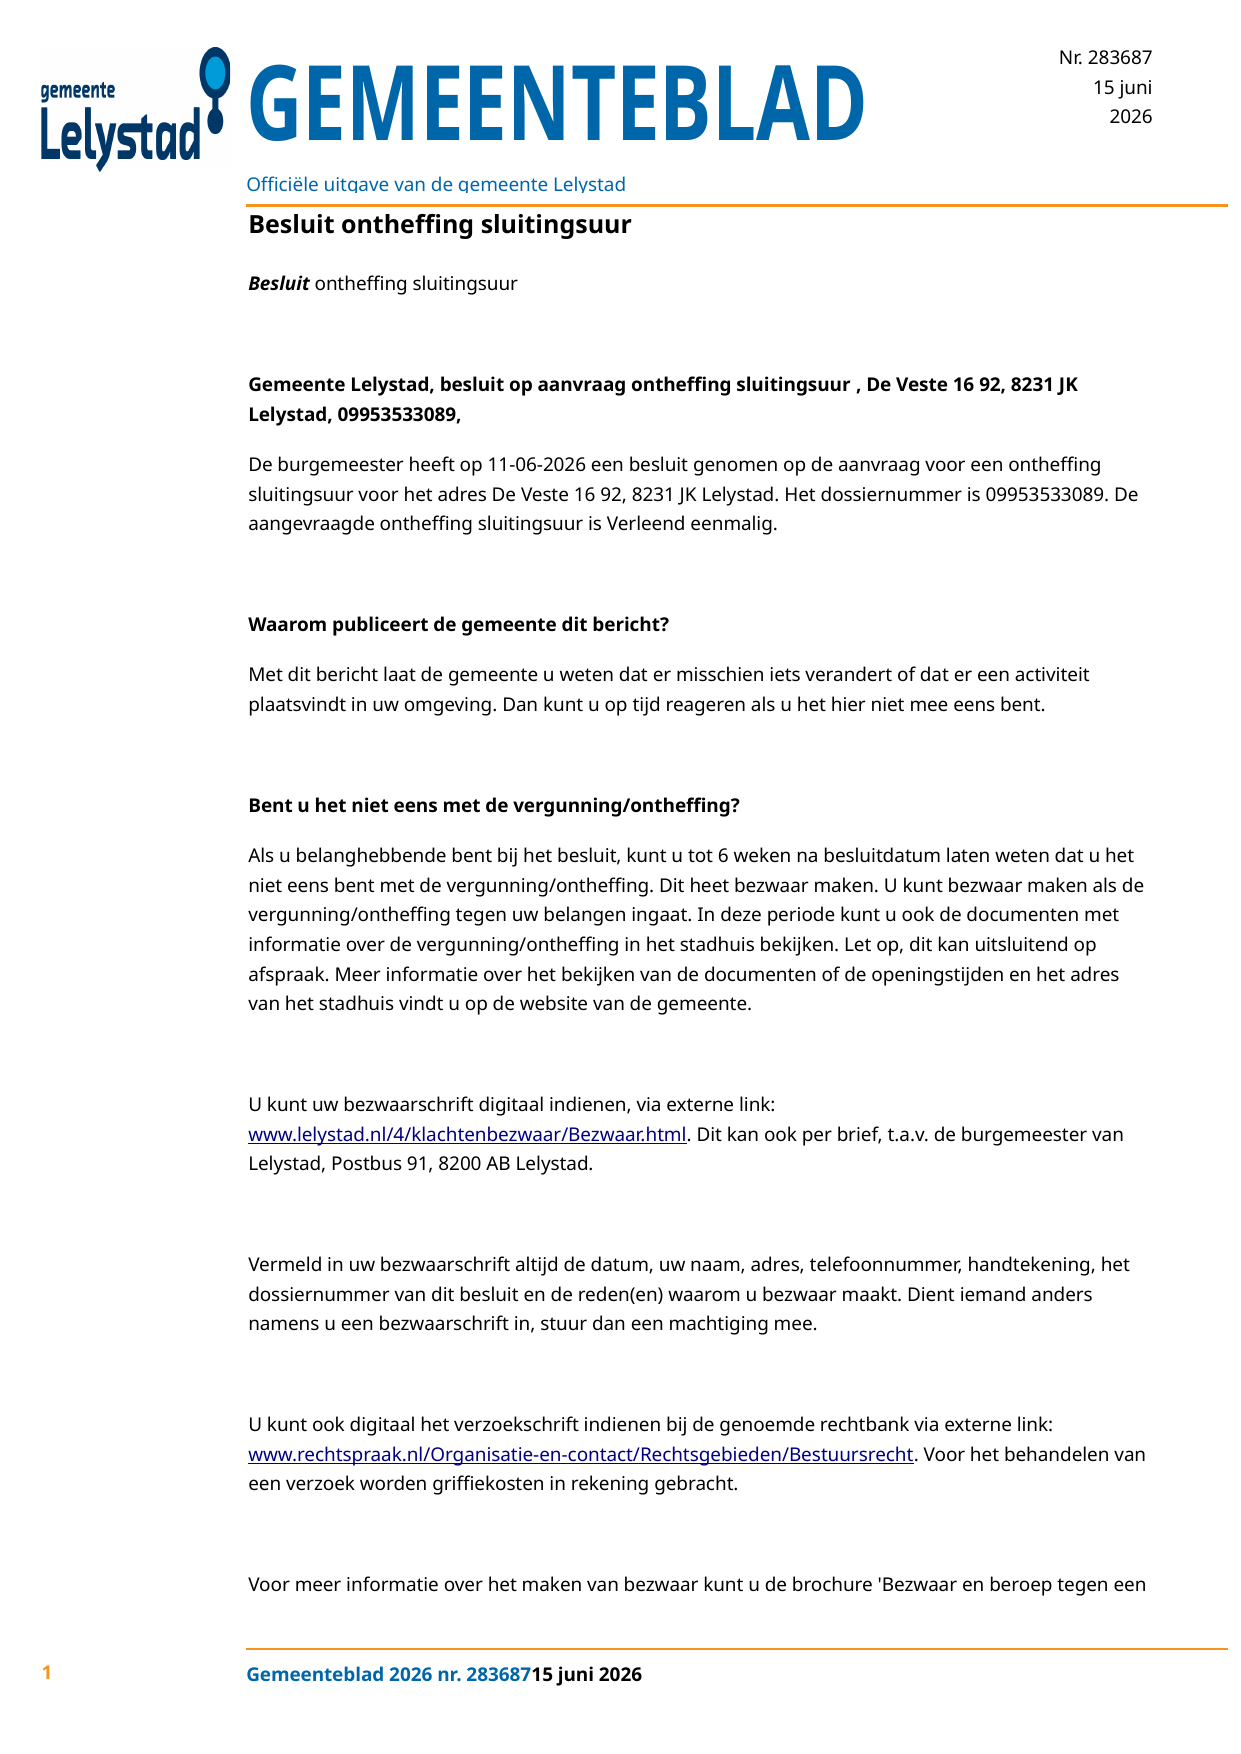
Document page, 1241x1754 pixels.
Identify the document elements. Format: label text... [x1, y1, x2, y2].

text Als u belanghebbende bent bij het besluit, kunt u tot 6 weken na besluitdatum laten weten dat u het niet eens bent met de vergunning/ontheffing. Dit heet bezwaar maken. U kunt bezwaar maken als de vergunning/ontheffing tegen uw belangen ingaat. In deze periode kunt u ook de documenten met informatie over de vergunning/ontheffing in het stadhuis bekijken. Let op, dit kan uitsluitend op afspraak. Meer informatie over het bekijken van de documenten of de openingstijden en het adres van het stadhuis vindt u op de website van de gemeente. [248, 842, 1152, 1016]
text U kunt uw bezwaarschrift digitaal indienen, via externe link: www.lelystad.nl/4/klachtenbezwaar/Bezwaar.html. Dit kan ook per brief, t.a.v. de burgemeester van Lelystad, Postbus 91, 8200 AB Lelystad. [248, 1091, 1152, 1176]
text Gemeente Lelystad, besluit op aanvraag ontheffing sluitingsuur , De Veste 16 92, 8231 JK Lelystad, 09953533089, [248, 371, 1152, 426]
text Bent u het niet eens met de vergunning/ontheffing? [248, 792, 1152, 818]
text De burgemeester heeft op 11-06-2026 een besluit genomen op de aanvraag voor een ontheffing sluitingsuur voor het adres De Veste 16 92, 8231 JK Lelystad. Het dossiernummer is 09953533089. De aangevraagde ontheffing sluitingsuur is Verleend eenmalig. [248, 451, 1152, 536]
text Voor meer informatie over het maken van bezwaar kunt u de brochure 'Bezwaar en beroep tegen een [248, 1571, 1152, 1597]
text Besluit ontheffing sluitingsuur [248, 270, 1152, 296]
text Met dit bericht laat de gemeente u weten dat er misschien iets verandert of dat er een activiteit plaatsvindt in uw omgeving. Dan kunt u op tijd reageren als u het hier niet mee eens bent. [248, 662, 1152, 717]
text U kunt ook digitaal het verzoekschrift indienen bij de genoemde rechtbank via externe link: www.rechtspraak.nl/Organisatie-en-contact/Rechtsgebieden/Bestuursrecht. Voor het behandelen van een verzoek worden griffiekosten in rekening gebracht. [248, 1411, 1152, 1496]
picture [41, 47, 231, 172]
text Waarom publiceert de gemeente dit bericht? [248, 611, 1152, 637]
text Besluit ontheffing sluitingsuur [248, 207, 1152, 241]
text Vermeld in uw bezwaarschrift altijd de datum, uw naam, adres, telefoonnummer, handtekening, het dossiernummer van dit besluit en de reden(en) waarom u bezwaar maakt. Dient iemand anders namens u een bezwaarschrift in, stuur dan een machtiging mee. [248, 1251, 1152, 1336]
